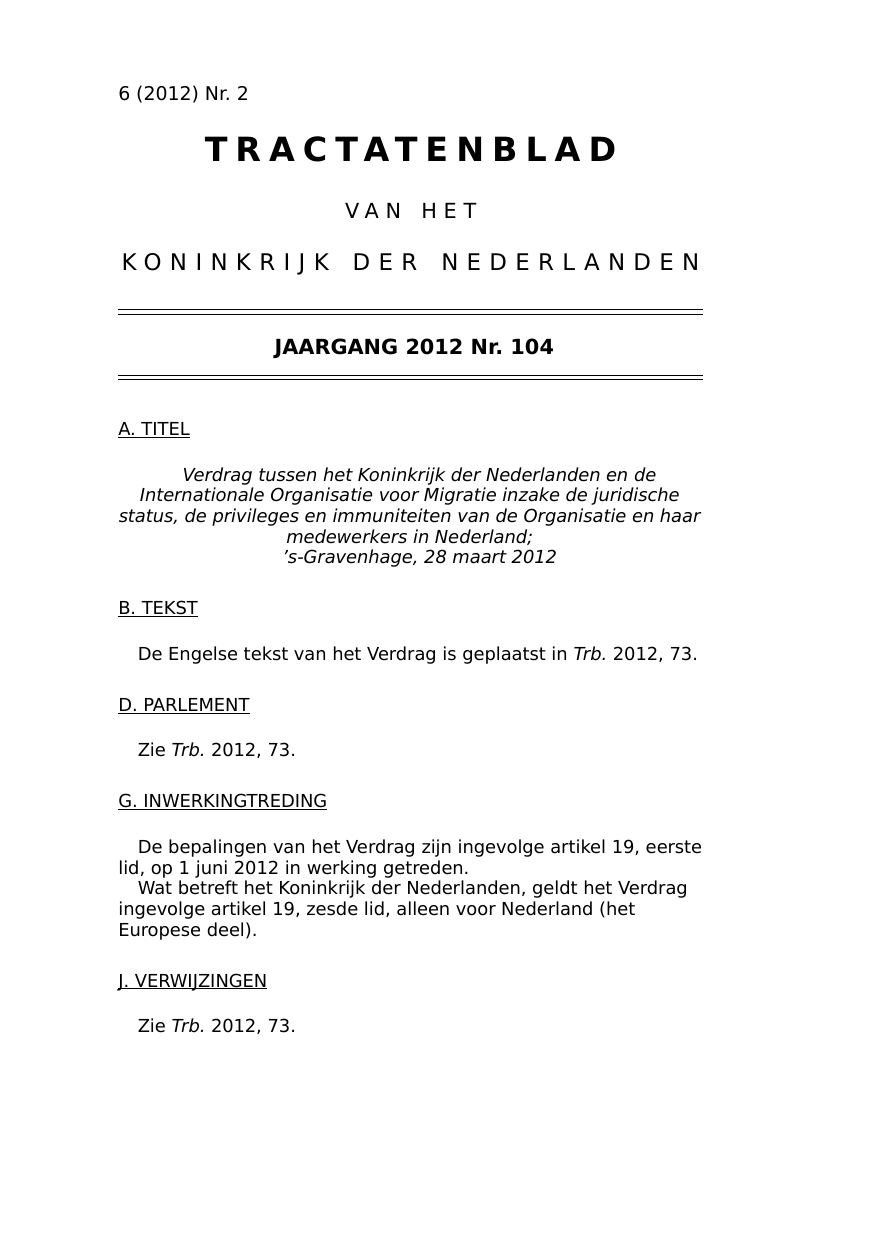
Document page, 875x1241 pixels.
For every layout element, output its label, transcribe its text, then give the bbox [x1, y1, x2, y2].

text ’s-Gravenhage, 28 maart 2012 [118, 547, 703, 568]
subtitle D. PARLEMENT [118, 694, 703, 715]
text KONINKRIJK DER NEDERLANDEN [118, 249, 703, 276]
text Verdrag tussen het Koninkrijk der Nederlanden en de Internationale Organisatie voor Migratie inzake de juridische status, de privileges en immuniteiten van de Organisatie en haar medewerkers in Nederland; [118, 464, 703, 547]
text De Engelse tekst van het Verdrag is geplaatst in Trb. 2012, 73. [118, 644, 703, 664]
text De bepalingen van het Verdrag zijn ingevolge artikel 19, eerste lid, op 1 juni 2012 in werking getreden. [118, 837, 703, 878]
text 6 (2012) Nr. 2 [118, 83, 703, 105]
subtitle B. TEKST [118, 598, 703, 619]
subtitle G. INWERKINGTREDING [118, 791, 703, 812]
text Zie Trb. 2012, 73. [118, 1016, 703, 1037]
text JAARGANG 2012 Nr. 104 [118, 335, 703, 359]
subtitle J. VERWIJZINGEN [118, 970, 703, 991]
text VAN HET [118, 199, 703, 223]
text Wat betreft het Koninkrijk der Nederlanden, geldt het Verdrag ingevolge artikel 19, zesde lid, alleen voor Nederland (het Europese deel). [118, 878, 703, 940]
subtitle A. TITEL [118, 419, 703, 439]
text TRACTATENBLAD [118, 130, 703, 169]
text Zie Trb. 2012, 73. [118, 740, 703, 761]
